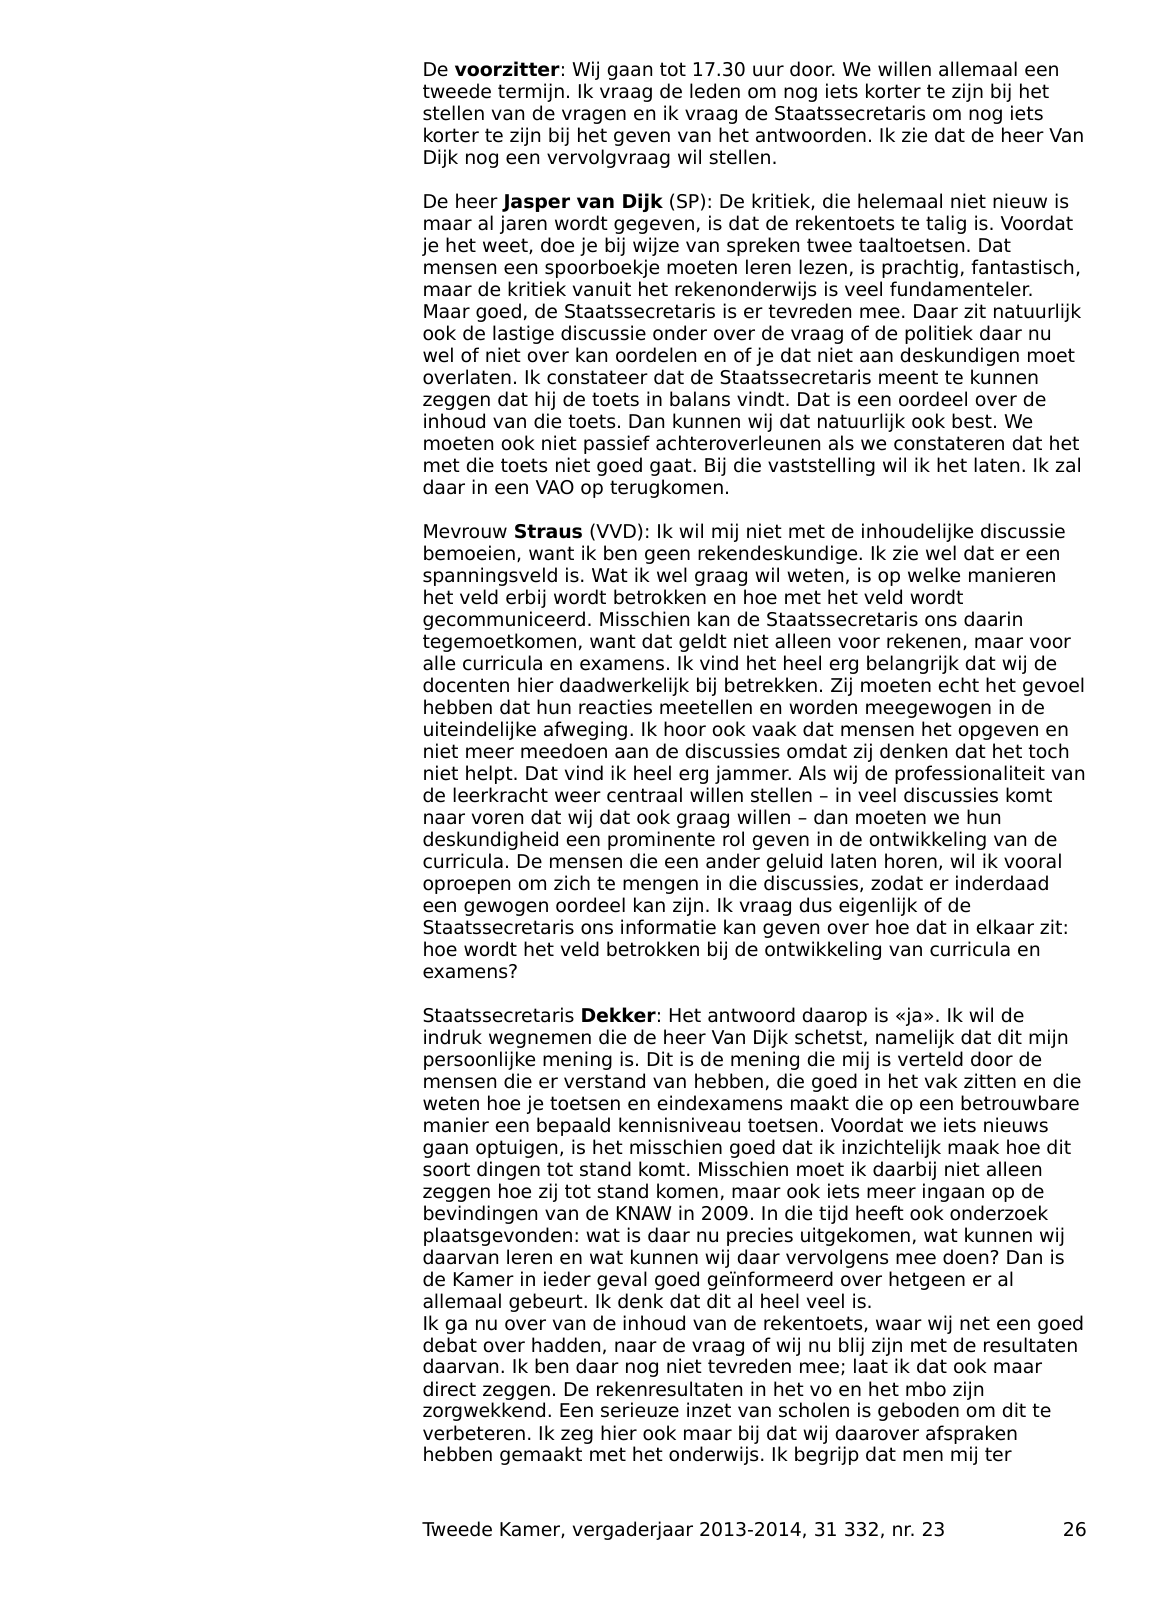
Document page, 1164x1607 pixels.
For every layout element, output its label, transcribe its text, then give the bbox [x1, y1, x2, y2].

text Staatssecretaris Dekker: Het antwoord daarop is «ja». Ik wil de indruk wegnemen die de heer Van Dijk schetst, namelijk dat dit mijn persoonlijke mening is. Dit is de mening die mij is verteld door de mensen die er verstand van hebben, die goed in het vak zitten en die weten hoe je toetsen en eindexamens maakt die op een betrouwbare manier een bepaald kennisniveau toetsen. Voordat we iets nieuws gaan optuigen, is het misschien goed dat ik inzichtelijk maak hoe dit soort dingen tot stand komt. Misschien moet ik daarbij niet alleen zeggen hoe zij tot stand komen, maar ook iets meer ingaan op de bevindingen van de KNAW in 2009. In die tijd heeft ook onderzoek plaatsgevonden: wat is daar nu precies uitgekomen, wat kunnen wij daarvan leren en wat kunnen wij daar vervolgens mee doen? Dan is de Kamer in ieder geval goed geïnformeerd over hetgeen er al allemaal gebeurt. Ik denk dat dit al heel veel is. [422, 1005, 1087, 1312]
text De heer Jasper van Dijk (SP): De kritiek, die helemaal niet nieuw is maar al jaren wordt gegeven, is dat de rekentoets te talig is. Voordat je het weet, doe je bij wijze van spreken twee taaltoetsen. Dat mensen een spoorboekje moeten leren lezen, is prachtig, fantastisch, maar de kritiek vanuit het rekenonderwijs is veel fundamenteler. Maar goed, de Staatssecretaris is er tevreden mee. Daar zit natuurlijk ook de lastige discussie onder over de vraag of de politiek daar nu wel of niet over kan oordelen en of je dat niet aan deskundigen moet overlaten. Ik constateer dat de Staatssecretaris meent te kunnen zeggen dat hij de toets in balans vindt. Dat is een oordeel over de inhoud van die toets. Dan kunnen wij dat natuurlijk ook best. We moeten ook niet passief achteroverleunen als we constateren dat het met die toets niet goed gaat. Bij die vaststelling wil ik het laten. Ik zal daar in een VAO op terugkomen. [422, 191, 1087, 499]
text Ik ga nu over van de inhoud van de rekentoets, waar wij net een goed debat over hadden, naar de vraag of wij nu blij zijn met de resultaten daarvan. Ik ben daar nog niet tevreden mee; laat ik dat ook maar direct zeggen. De rekenresultaten in het vo en het mbo zijn zorgwekkend. Een serieuze inzet van scholen is geboden om dit te verbeteren. Ik zeg hier ook maar bij dat wij daarover afspraken hebben gemaakt met het onderwijs. Ik begrijp dat men mij ter [422, 1312, 1087, 1466]
text De voorzitter: Wij gaan tot 17.30 uur door. We willen allemaal een tweede termijn. Ik vraag de leden om nog iets korter te zijn bij het stellen van de vragen en ik vraag de Staatssecretaris om nog iets korter te zijn bij het geven van het antwoorden. Ik zie dat de heer Van Dijk nog een vervolgvraag wil stellen. [422, 59, 1087, 169]
text Mevrouw Straus (VVD): Ik wil mij niet met de inhoudelijke discussie bemoeien, want ik ben geen rekendeskundige. Ik zie wel dat er een spanningsveld is. Wat ik wel graag wil weten, is op welke manieren het veld erbij wordt betrokken en hoe met het veld wordt gecommuniceerd. Misschien kan de Staatssecretaris ons daarin tegemoetkomen, want dat geldt niet alleen voor rekenen, maar voor alle curricula en examens. Ik vind het heel erg belangrijk dat wij de docenten hier daadwerkelijk bij betrekken. Zij moeten echt het gevoel hebben dat hun reacties meetellen en worden meegewogen in de uiteindelijke afweging. Ik hoor ook vaak dat mensen het opgeven en niet meer meedoen aan de discussies omdat zij denken dat het toch niet helpt. Dat vind ik heel erg jammer. Als wij de professionaliteit van de leerkracht weer centraal willen stellen – in veel discussies komt naar voren dat wij dat ook graag willen – dan moeten we hun deskundigheid een prominente rol geven in de ontwikkeling van de curricula. De mensen die een ander geluid laten horen, wil ik vooral oproepen om zich te mengen in die discussies, zodat er inderdaad een gewogen oordeel kan zijn. Ik vraag dus eigenlijk of de Staatssecretaris ons informatie kan geven over hoe dat in elkaar zit: hoe wordt het veld betrokken bij de ontwikkeling van curricula en examens? [422, 521, 1087, 983]
